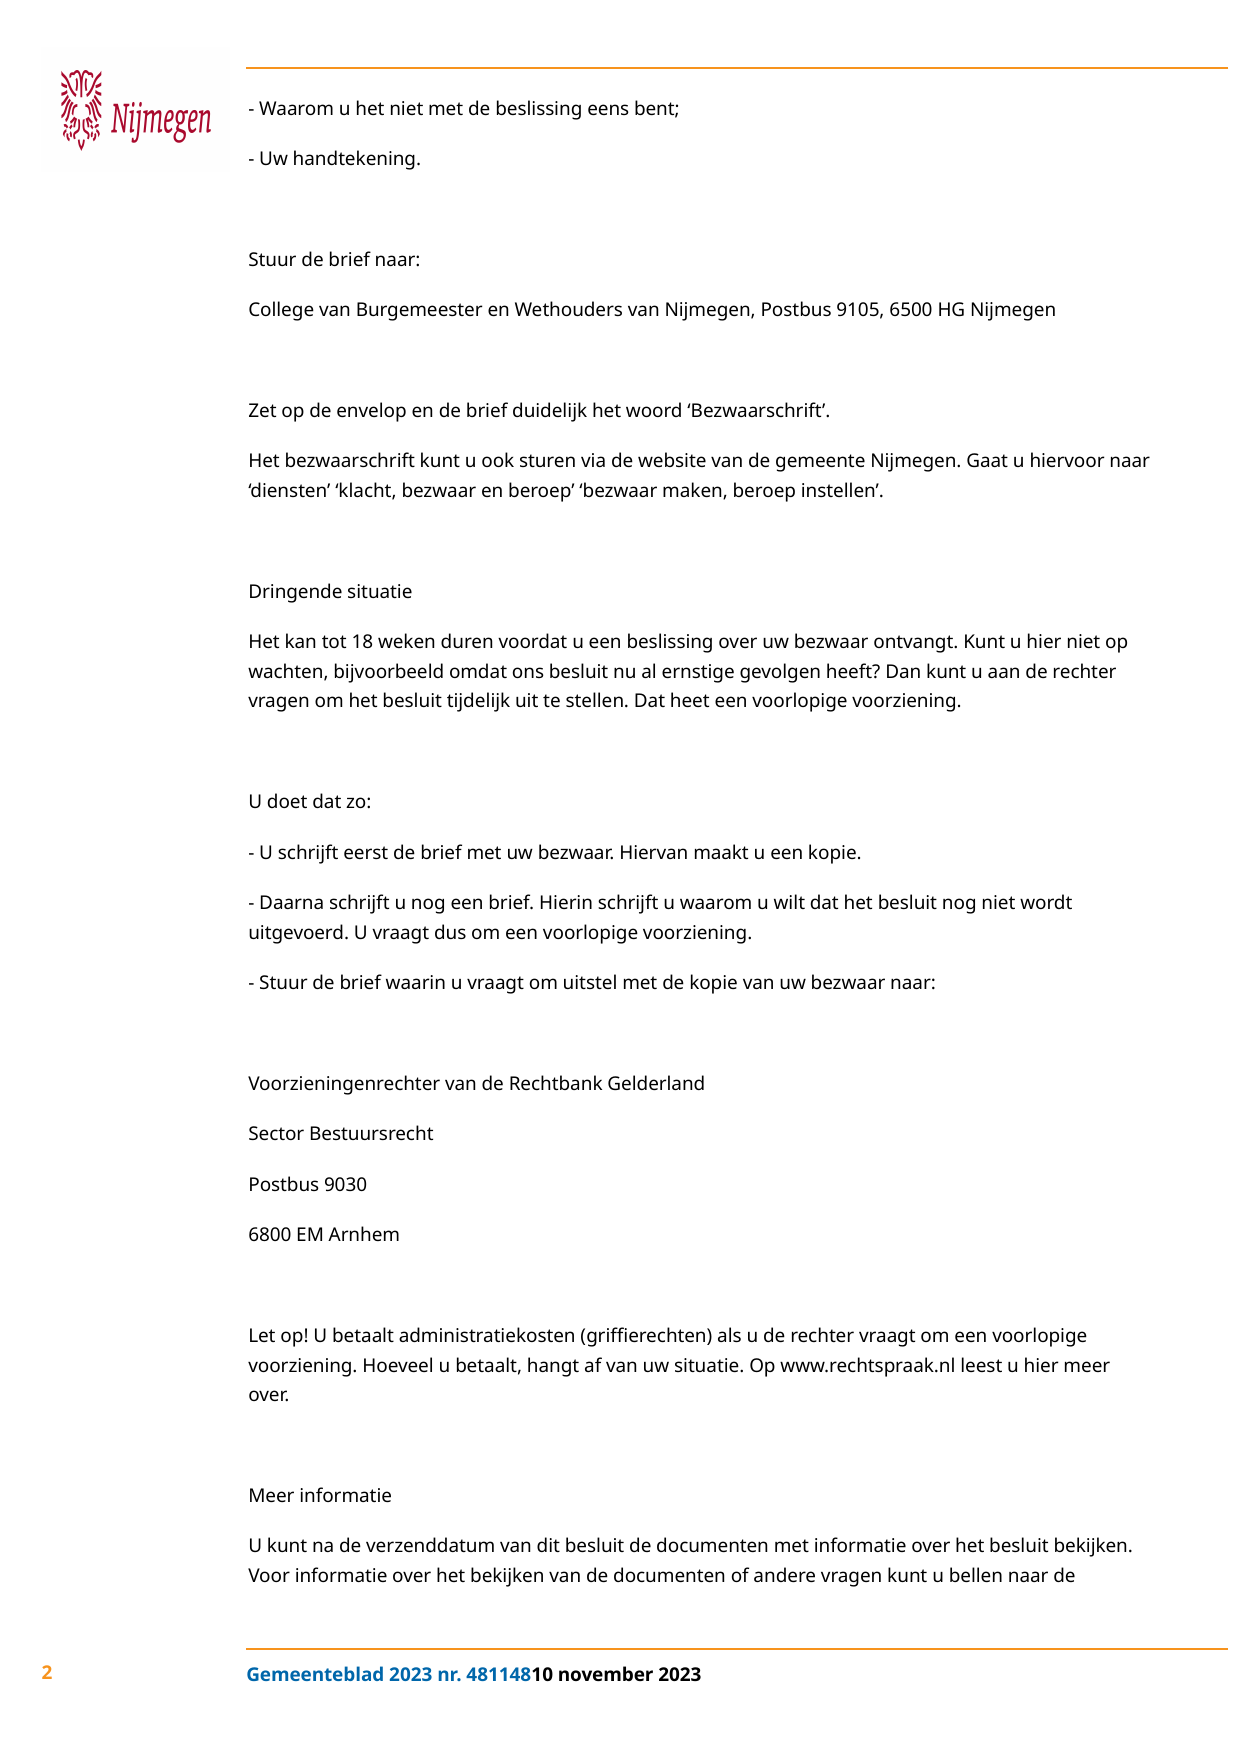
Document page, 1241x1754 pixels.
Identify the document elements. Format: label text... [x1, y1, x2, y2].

text Stuur de brief naar: [248, 246, 1152, 272]
text Postbus 9030 [248, 1171, 1152, 1197]
text College van Burgemeester en Wethouders van Nijmegen, Postbus 9105, 6500 HG Nijmegen [248, 296, 1152, 322]
text Het kan tot 18 weken duren voordat u een beslissing over uw bezwaar ontvangt. Kunt u hier niet op wachten, bijvoorbeeld omdat ons besluit nu al ernstige gevolgen heeft? Dan kunt u aan de rechter vragen om het besluit tijdelijk uit te stellen. Dat heet een voorlopige voorziening. [248, 628, 1152, 713]
text Zet op de envelop en de brief duidelijk het woord ‘Bezwaarschrift’. [248, 397, 1152, 423]
text - U schrijft eerst de brief met uw bezwaar. Hiervan maakt u een kopie. [248, 839, 1152, 865]
text Meer informatie [248, 1482, 1152, 1508]
text - Uw handtekening. [248, 145, 1152, 171]
text Dringende situatie [248, 578, 1152, 604]
text Voorzieningenrechter van de Rechtbank Gelderland [248, 1070, 1152, 1096]
text - Waarom u het niet met de beslissing eens bent; [248, 95, 1152, 121]
text U doet dat zo: [248, 788, 1152, 814]
picture [41, 47, 231, 172]
text - Stuur de brief waarin u vraagt om uitstel met de kopie van uw bezwaar naar: [248, 969, 1152, 995]
text 6800 EM Arnhem [248, 1221, 1152, 1247]
text U kunt na de verzenddatum van dit besluit de documenten met informatie over het besluit bekijken. Voor informatie over het bekijken van de documenten of andere vragen kunt u bellen naar de [248, 1533, 1152, 1588]
text - Daarna schrijft u nog een brief. Hierin schrijft u waarom u wilt dat het besluit nog niet wordt uitgevoerd. U vraagt dus om een voorlopige voorziening. [248, 889, 1152, 945]
text Het bezwaarschrift kunt u ook sturen via de website van de gemeente Nijmegen. Gaat u hiervoor naar ‘diensten’ ‘klacht, bezwaar en beroep’ ‘bezwaar maken, beroep instellen’. [248, 448, 1152, 503]
text Sector Bestuursrecht [248, 1121, 1152, 1146]
text Let op! U betaalt administratiekosten (griffierechten) als u de rechter vraagt om een voorlopige voorziening. Hoeveel u betaalt, hangt af van uw situatie. Op www.rechtspraak.nl leest u hier meer over. [248, 1322, 1152, 1407]
